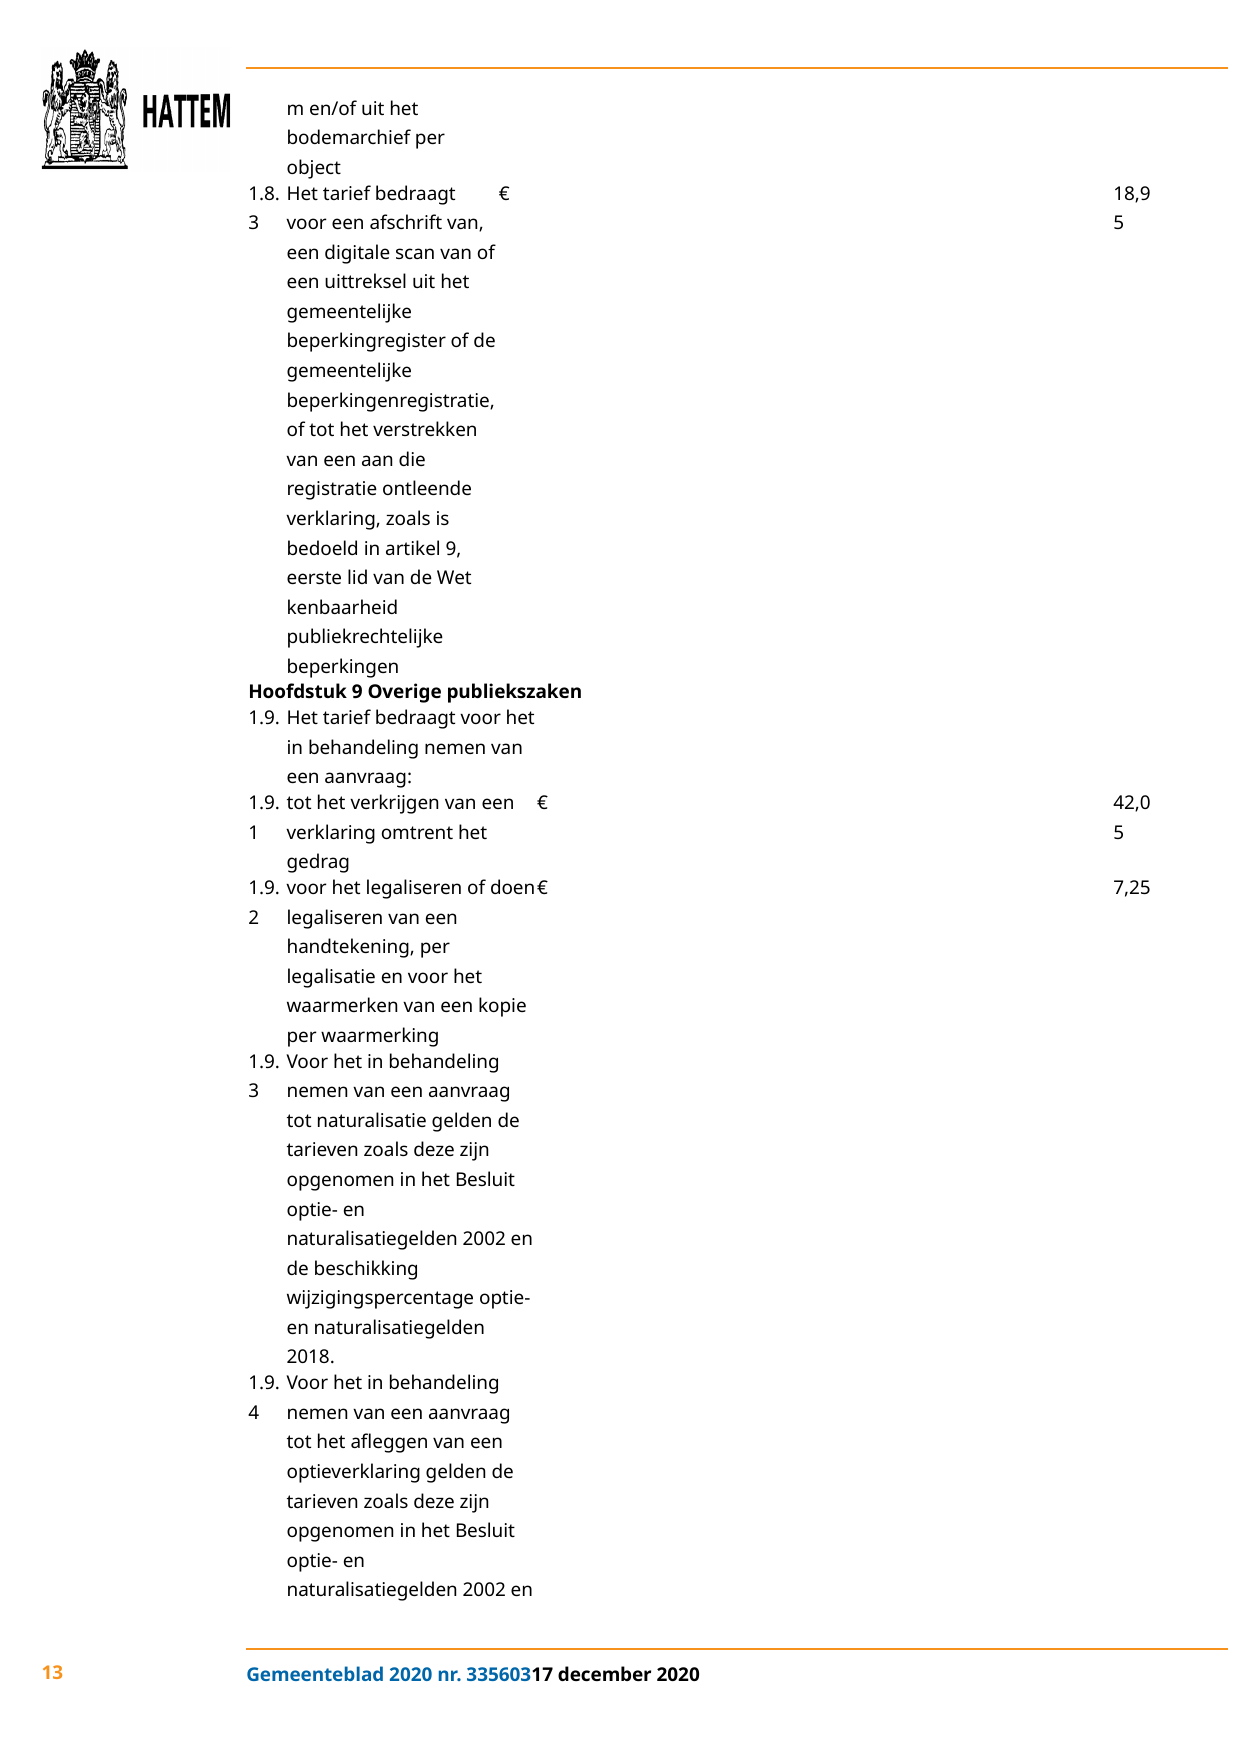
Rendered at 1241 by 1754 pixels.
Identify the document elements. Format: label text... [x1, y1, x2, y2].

table_cell [1113, 1370, 1152, 1602]
table_cell [537, 1370, 1113, 1602]
table_cell 42,05 [1113, 789, 1152, 874]
table_cell [537, 705, 1113, 789]
table_cell Voor het in behandeling nemen van een aanvraag tot naturalisatie gelden de tarieven zoals deze zijn opgenomen in het Besluit optie- en naturalisatiegelden 2002 en de beschikking wijzigingspercentage optie- en naturalisatiegelden 2018. [286, 1048, 537, 1369]
table_cell 1.9.1 [248, 789, 286, 874]
table_cell 1.8.3 [248, 180, 286, 679]
table_cell [1113, 1048, 1152, 1369]
table_cell 1.9. [248, 705, 286, 789]
table_cell € [499, 180, 1113, 679]
table_cell [1113, 705, 1152, 789]
picture [41, 47, 231, 172]
table_cell € [537, 874, 1113, 1048]
table_cell 1.9.4 [248, 1370, 286, 1602]
table_cell Het tarief bedraagt voor een afschrift van, een digitale scan van of een uittreksel uit het gemeentelijke beperkingregister of de gemeentelijke beperkingenregistratie, of tot het verstrekken van een aan die registratie ontleende verklaring, zoals is bedoeld in artikel 9, eerste lid van de Wet kenbaarheid publiekrechtelijke beperkingen [286, 180, 498, 679]
table_cell 1.9.2 [248, 874, 286, 1048]
table_cell Het tarief bedraagt voor het in behandeling nemen van een aanvraag: [286, 705, 537, 789]
table_cell m en/of uit het bodemarchief per object [286, 95, 498, 180]
table_cell Voor het in behandeling nemen van een aanvraag tot het afleggen van een optieverklaring gelden de tarieven zoals deze zijn opgenomen in het Besluit optie- en naturalisatiegelden 2002 en [286, 1370, 537, 1602]
table_cell voor het legaliseren of doen legaliseren van een handtekening, per legalisatie en voor het waarmerken van een kopie per waarmerking [286, 874, 537, 1048]
table_cell Hoofdstuk 9 Overige publiekszaken [248, 679, 1152, 704]
table_cell [1113, 95, 1152, 180]
table_cell [248, 95, 286, 180]
table_cell 7,25 [1113, 874, 1152, 1048]
table_cell [537, 1048, 1113, 1369]
table_cell 1.9.3 [248, 1048, 286, 1369]
table_cell [499, 95, 1113, 180]
table_cell 18,95 [1113, 180, 1152, 679]
table_cell € [537, 789, 1113, 874]
table_cell tot het verkrijgen van een verklaring omtrent het gedrag [286, 789, 537, 874]
